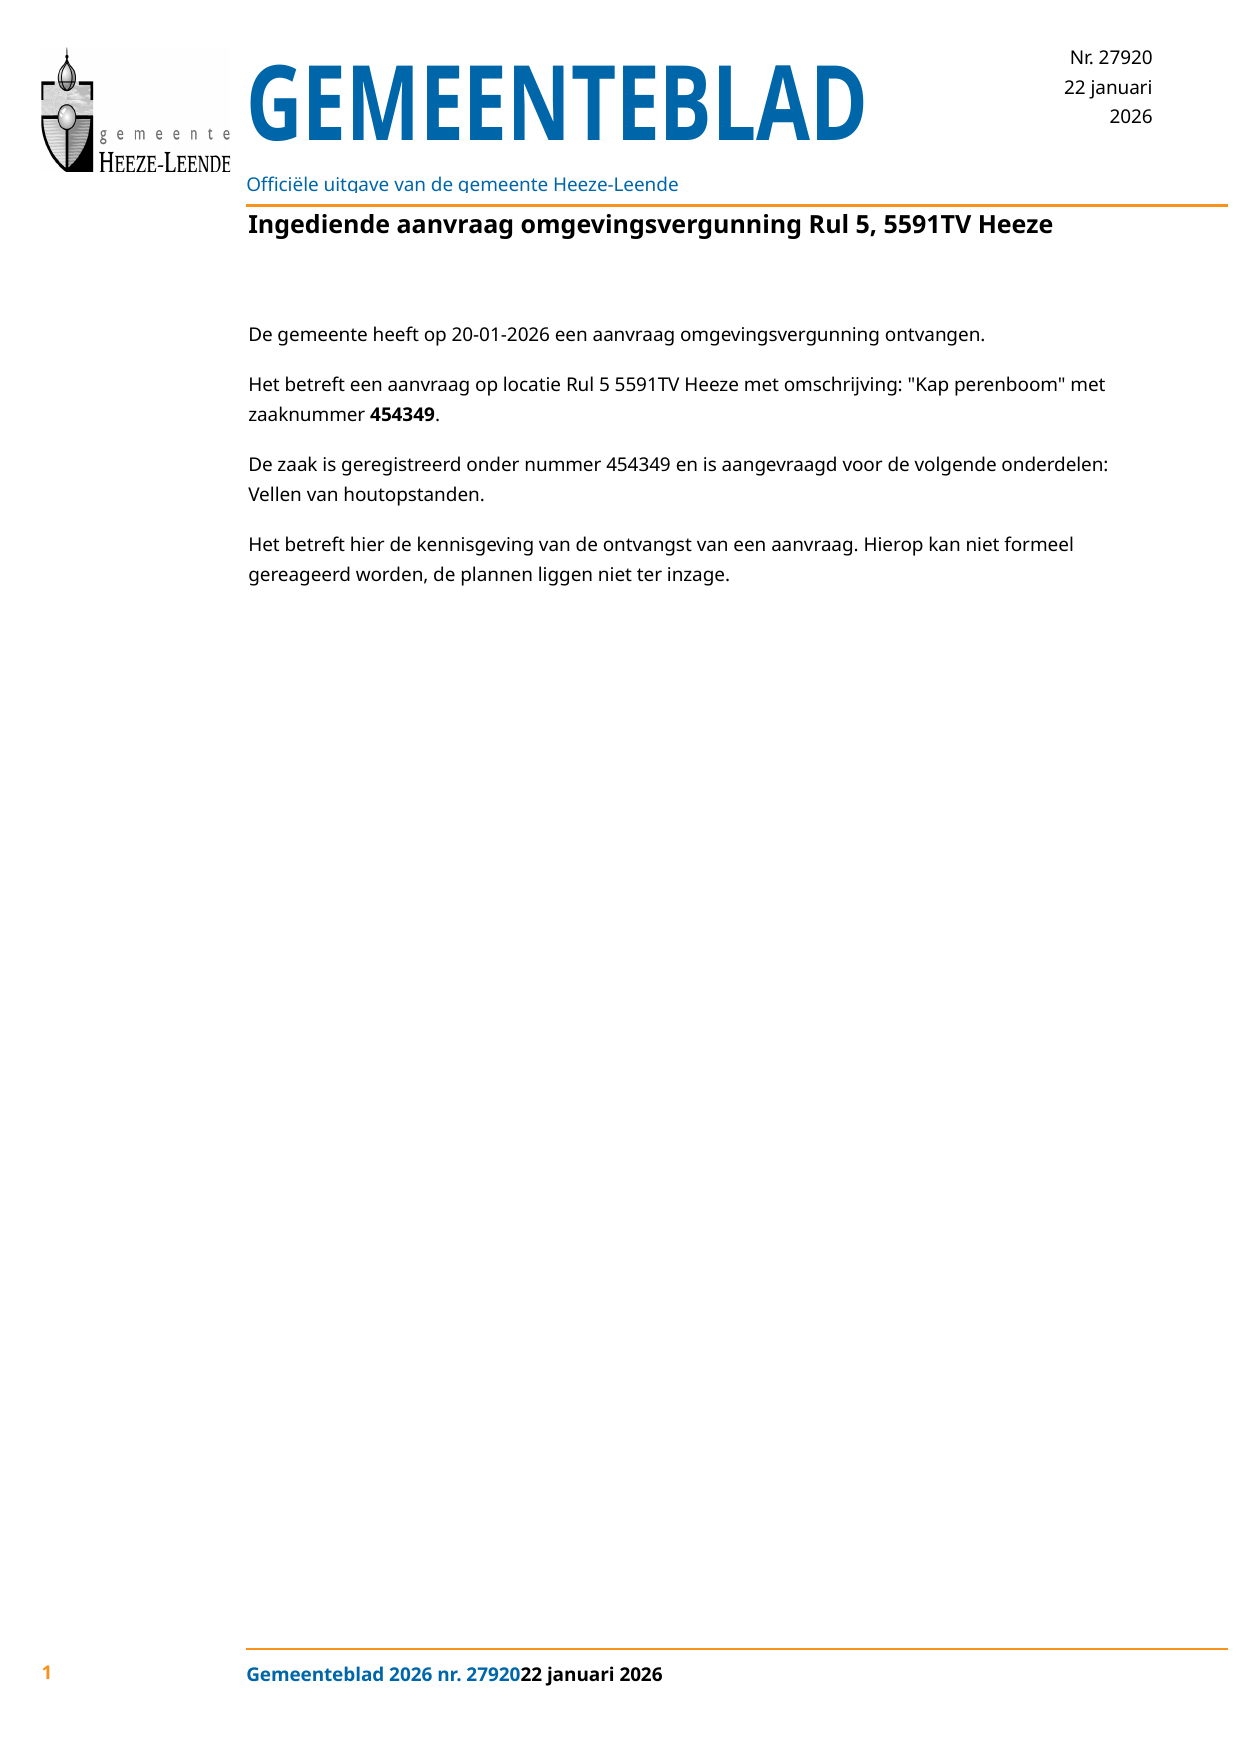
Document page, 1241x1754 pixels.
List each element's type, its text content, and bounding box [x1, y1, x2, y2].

text De zaak is geregistreerd onder nummer 454349 en is aangevraagd voor de volgende onderdelen: Vellen van houtopstanden. [248, 451, 1152, 506]
text Ingediende aanvraag omgevingsvergunning Rul 5, 5591TV Heeze [248, 207, 1152, 241]
picture [41, 47, 231, 172]
text Het betreft hier de kennisgeving van de ontvangst van een aanvraag. Hierop kan niet formeel gereageerd worden, de plannen liggen niet ter inzage. [248, 531, 1152, 586]
text Het betreft een aanvraag op locatie Rul 5 5591TV Heeze met omschrijving: "Kap perenboom" met zaaknummer 454349. [248, 371, 1152, 426]
text De gemeente heeft op 20-01-2026 een aanvraag omgevingsvergunning ontvangen. [248, 321, 1152, 346]
